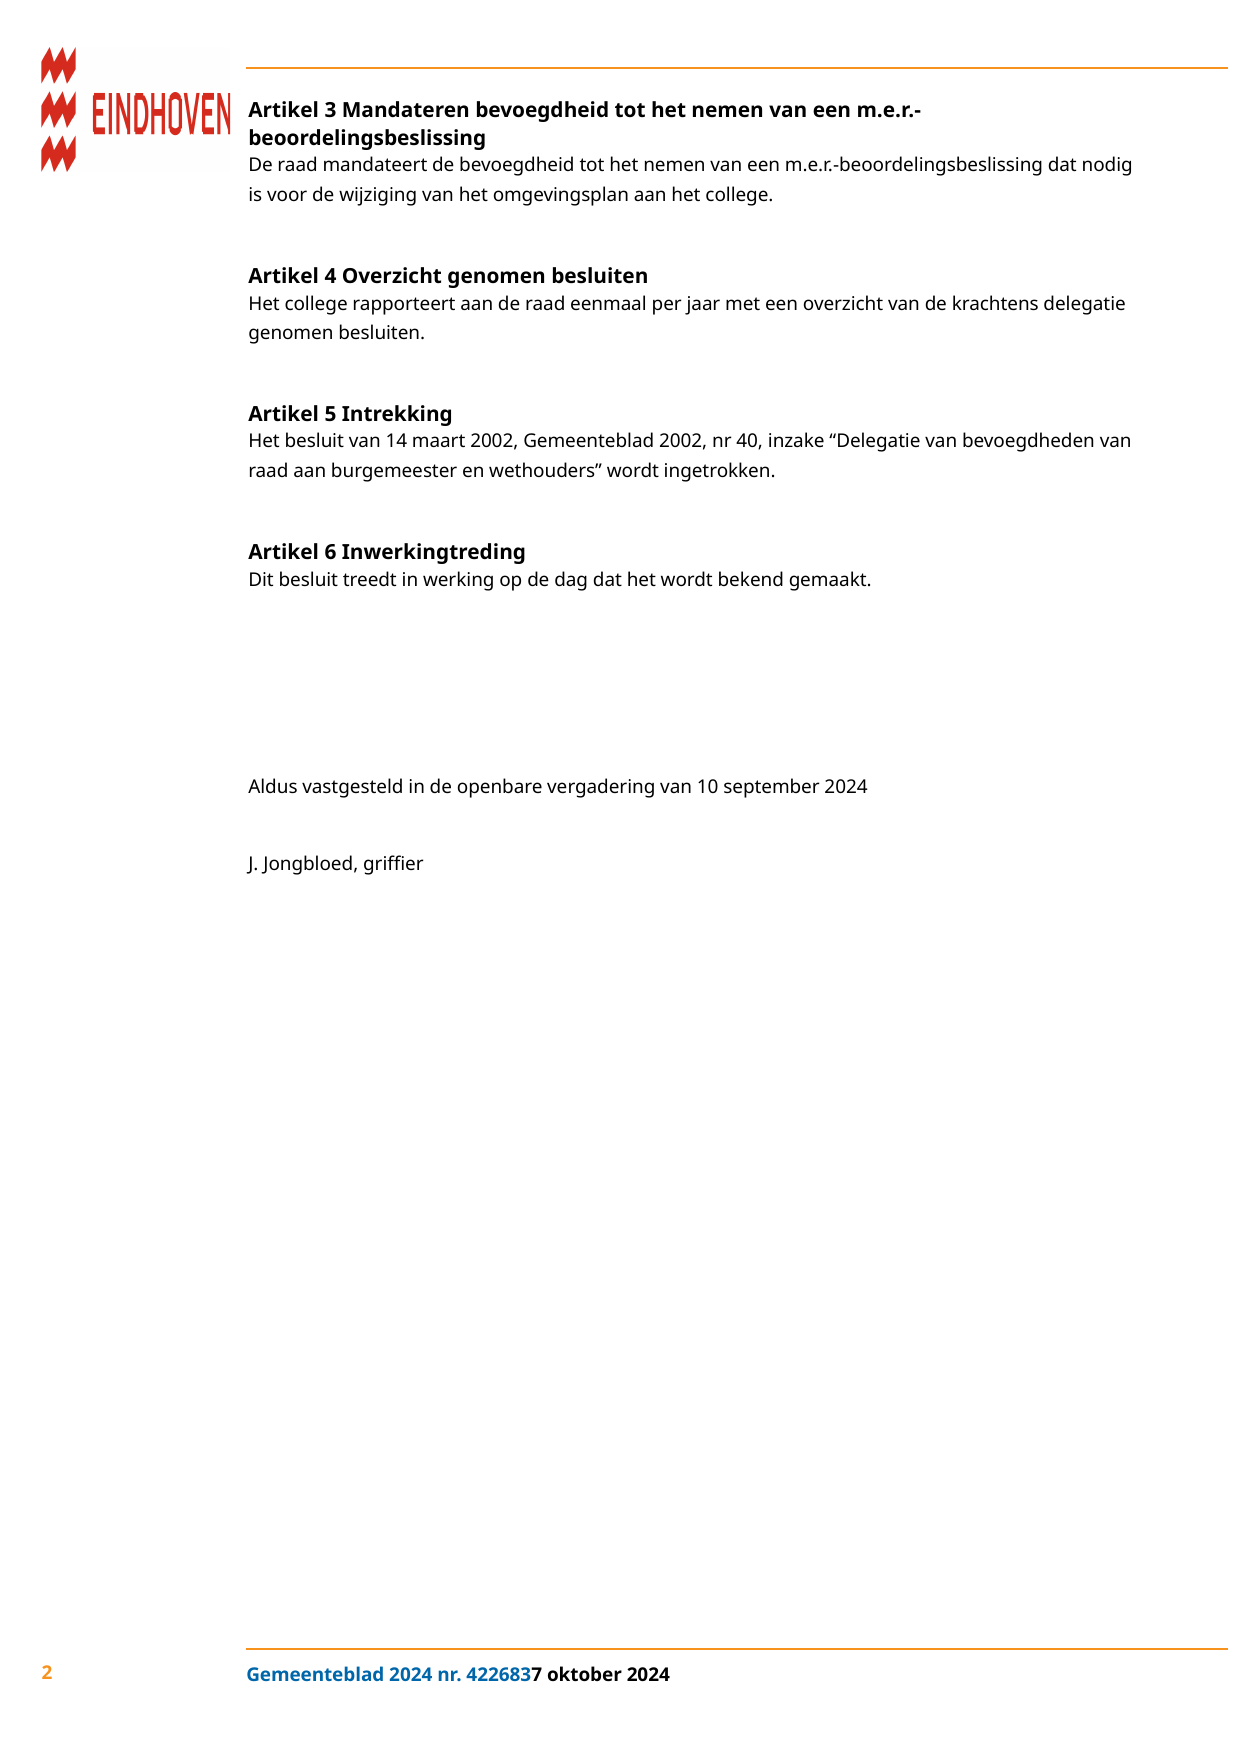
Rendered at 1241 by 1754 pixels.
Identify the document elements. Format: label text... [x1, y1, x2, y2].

text Artikel 4 Overzicht genomen besluiten [248, 261, 1152, 290]
text Artikel 6 Inwerkingtreding [248, 537, 1152, 566]
text Aldus vastgesteld in de openbare vergadering van 10 september 2024 [248, 773, 1152, 798]
text Het besluit van 14 maart 2002, Gemeenteblad 2002, nr 40, inzake “Delegatie van bevoegdheden van raad aan burgemeester en wethouders” wordt ingetrokken. [248, 428, 1152, 483]
text Artikel 5 Intrekking [248, 399, 1152, 428]
text Dit besluit treedt in werking op de dag dat het wordt bekend gemaakt. [248, 566, 1152, 591]
text De raad mandateert de bevoegdheid tot het nemen van een m.e.r.-beoordelingsbeslissing dat nodig is voor de wijziging van het omgevingsplan aan het college. [248, 152, 1152, 207]
text J. Jongbloed, griffier [248, 850, 1152, 876]
text Artikel 3 Mandateren bevoegdheid tot het nemen van een m.e.r.-beoordelingsbeslissing [248, 95, 1152, 152]
text Het college rapporteert aan de raad eenmaal per jaar met een overzicht van de krachtens delegatie genomen besluiten. [248, 290, 1152, 345]
picture [41, 47, 231, 172]
